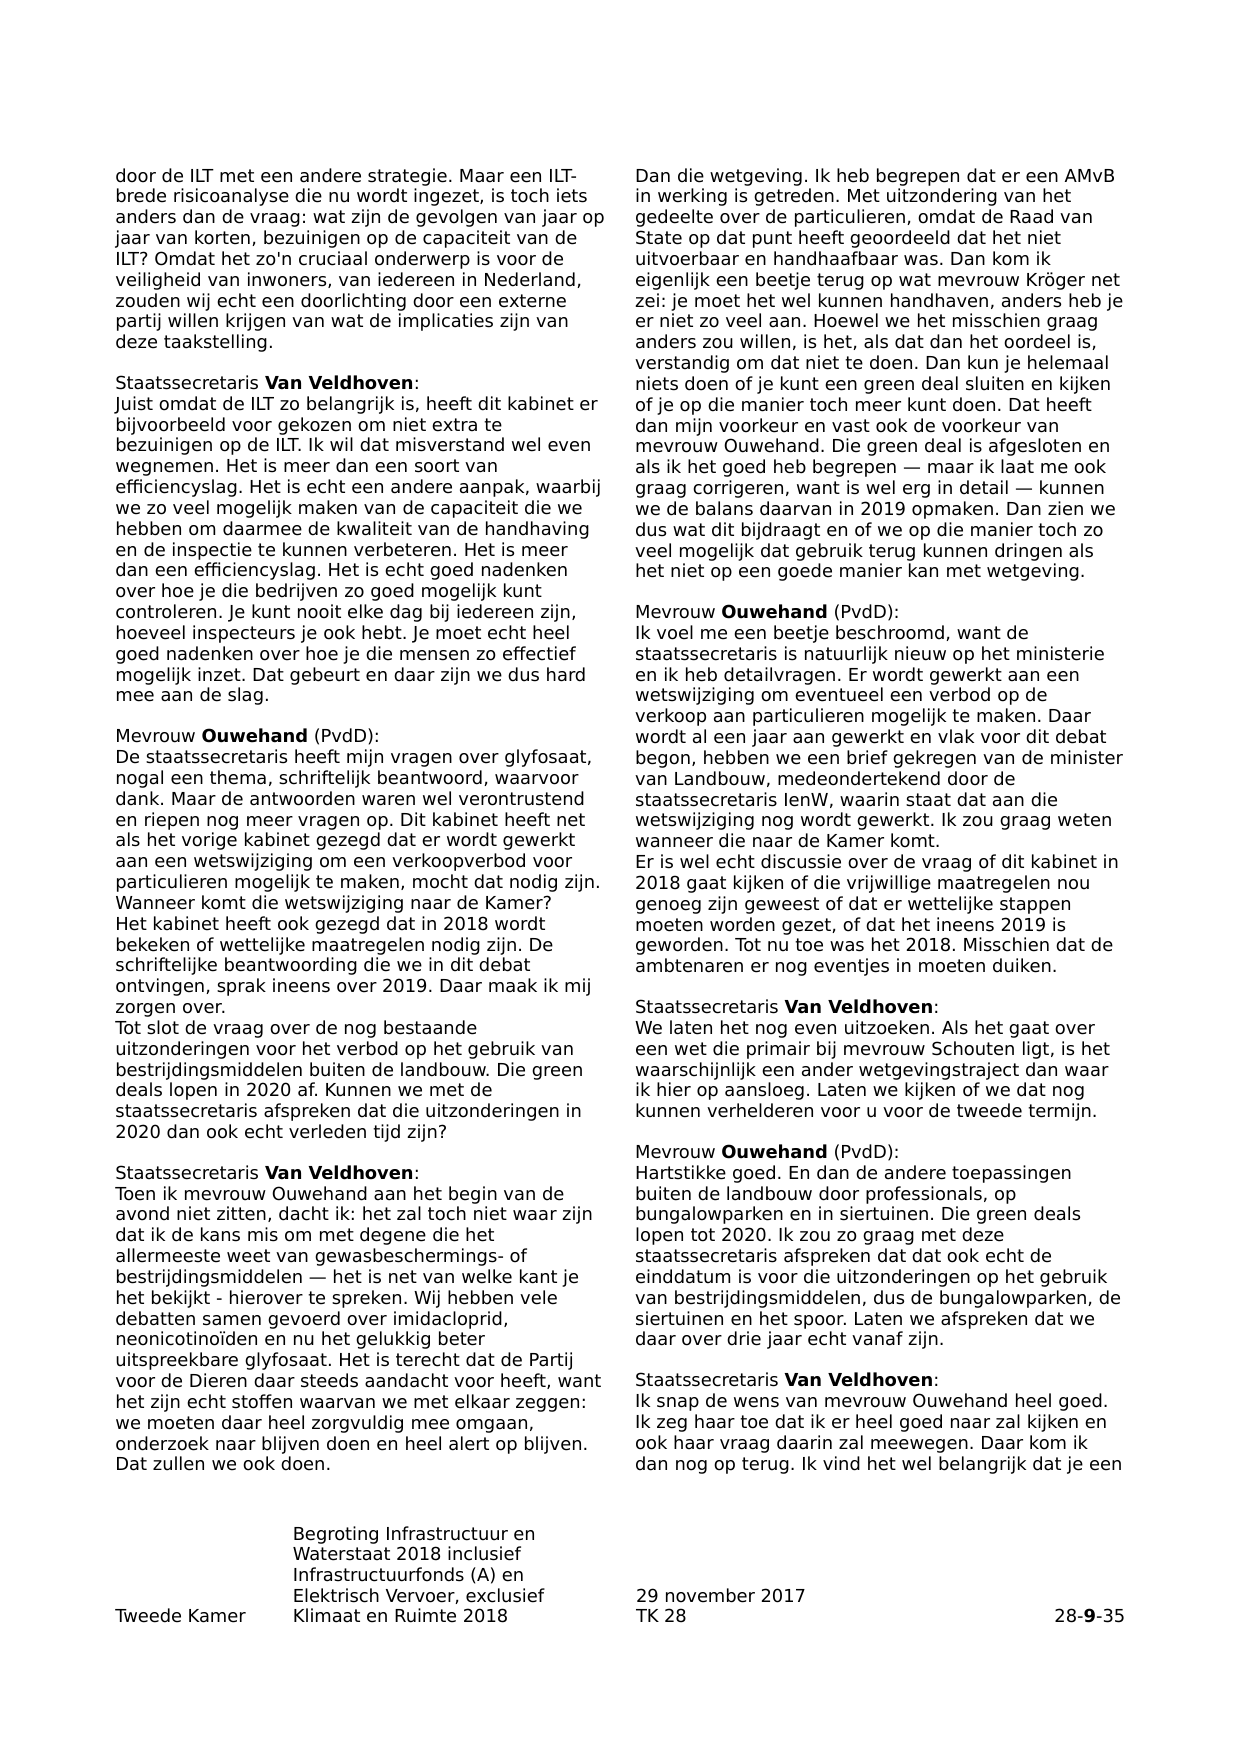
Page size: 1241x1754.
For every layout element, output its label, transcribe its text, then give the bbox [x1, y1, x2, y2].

text Dan die wetgeving. Ik heb begrepen dat er een AMvB in werking is getreden. Met uitzondering van het gedeelte over de particulieren, omdat de Raad van State op dat punt heeft geoordeeld dat het niet uitvoerbaar en handhaafbaar was. Dan kom ik eigenlijk een beetje terug op wat mevrouw Kröger net zei: je moet het wel kunnen handhaven, anders heb je er niet zo veel aan. Hoewel we het misschien graag anders zou willen, is het, als dat dan het oordeel is, verstandig om dat niet te doen. Dan kun je helemaal niets doen of je kunt een green deal sluiten en kijken of je op die manier toch meer kunt doen. Dat heeft dan mijn voorkeur en vast ook de voorkeur van mevrouw Ouwehand. Die green deal is afgesloten en als ik het goed heb begrepen — maar ik laat me ook graag corrigeren, want is wel erg in detail — kunnen we de balans daarvan in 2019 opmaken. Dan zien we dus wat dit bijdraagt en of we op die manier toch zo veel mogelijk dat gebruik terug kunnen dringen als het niet op een goede manier kan met wetgeving. [635, 165, 1125, 582]
text Hartstikke goed. En dan de andere toepassingen buiten de landbouw door professionals, op bungalowparken en in siertuinen. Die green deals lopen tot 2020. Ik zou zo graag met deze staatssecretaris afspreken dat dat ook echt de einddatum is voor die uitzonderingen op het gebruik van bestrijdingsmiddelen, dus de bungalowparken, de siertuinen en het spoor. Laten we afspreken dat we daar over drie jaar echt vanaf zijn. [635, 1162, 1125, 1350]
text Mevrouw Ouwehand (PvdD): [635, 1142, 1125, 1162]
text Ik snap de wens van mevrouw Ouwehand heel goed. Ik zeg haar toe dat ik er heel goed naar zal kijken en ook haar vraag daarin zal meewegen. Daar kom ik dan nog op terug. Ik vind het wel belangrijk dat je een [635, 1391, 1125, 1474]
text Mevrouw Ouwehand (PvdD): [115, 726, 605, 747]
text Toen ik mevrouw Ouwehand aan het begin van de avond niet zitten, dacht ik: het zal toch niet waar zijn dat ik de kans mis om met degene die het allermeeste weet van gewasbeschermings- of bestrijdingsmiddelen — het is net van welke kant je het bekijkt - hierover te spreken. Wij hebben vele debatten samen gevoerd over imidacloprid, neonicotinoïden en nu het gelukkig beter uitspreekbare glyfosaat. Het is terecht dat de Partij voor de Dieren daar steeds aandacht voor heeft, want het zijn echt stoffen waarvan we met elkaar zeggen: we moeten daar heel zorgvuldig mee omgaan, onderzoek naar blijven doen en heel alert op blijven. Dat zullen we ook doen. [115, 1183, 605, 1475]
text Er is wel echt discussie over de vraag of dit kabinet in 2018 gaat kijken of die vrijwillige maatregelen nou genoeg zijn geweest of dat er wettelijke stappen moeten worden gezet, of dat het ineens 2019 is geworden. Tot nu toe was het 2018. Misschien dat de ambtenaren er nog eventjes in moeten duiken. [635, 852, 1125, 977]
text Mevrouw Ouwehand (PvdD): [635, 602, 1125, 623]
text Staatssecretaris Van Veldhoven: [635, 997, 1125, 1018]
text Staatssecretaris Van Veldhoven: [115, 373, 605, 393]
text Juist omdat de ILT zo belangrijk is, heeft dit kabinet er bijvoorbeeld voor gekozen om niet extra te bezuinigen op de ILT. Ik wil dat misverstand wel even wegnemen. Het is meer dan een soort van efficiencyslag. Het is echt een andere aanpak, waarbij we zo veel mogelijk maken van de capaciteit die we hebben om daarmee de kwaliteit van de handhaving en de inspectie te kunnen verbeteren. Het is meer dan een efficiencyslag. Het is echt goed nadenken over hoe je die bedrijven zo goed mogelijk kunt controleren. Je kunt nooit elke dag bij iedereen zijn, hoeveel inspecteurs je ook hebt. Je moet echt heel goed nadenken over hoe je die mensen zo effectief mogelijk inzet. Dat gebeurt en daar zijn we dus hard mee aan de slag. [115, 393, 605, 706]
text Staatssecretaris Van Veldhoven: [115, 1163, 605, 1183]
text Staatssecretaris Van Veldhoven: [635, 1370, 1125, 1391]
text De staatssecretaris heeft mijn vragen over glyfosaat, nogal een thema, schriftelijk beantwoord, waarvoor dank. Maar de antwoorden waren wel verontrustend en riepen nog meer vragen op. Dit kabinet heeft net als het vorige kabinet gezegd dat er wordt gewerkt aan een wetswijziging om een verkoopverbod voor particulieren mogelijk te maken, mocht dat nodig zijn. Wanneer komt die wetswijziging naar de Kamer? [115, 747, 605, 913]
text We laten het nog even uitzoeken. Als het gaat over een wet die primair bij mevrouw Schouten ligt, is het waarschijnlijk een ander wetgevingstraject dan waar ik hier op aansloeg. Laten we kijken of we dat nog kunnen verhelderen voor u voor de tweede termijn. [635, 1018, 1125, 1122]
text Tot slot de vraag over de nog bestaande uitzonderingen voor het verbod op het gebruik van bestrijdingsmiddelen buiten de landbouw. Die green deals lopen in 2020 af. Kunnen we met de staatssecretaris afspreken dat die uitzonderingen in 2020 dan ook echt verleden tijd zijn? [115, 1018, 605, 1143]
text door de ILT met een andere strategie. Maar een ILT-brede risicoanalyse die nu wordt ingezet, is toch iets anders dan de vraag: wat zijn de gevolgen van jaar op jaar van korten, bezuinigen op de capaciteit van de ILT? Omdat het zo'n cruciaal onderwerp is voor de veiligheid van inwoners, van iedereen in Nederland, zouden wij echt een doorlichting door een externe partij willen krijgen van wat de implicaties zijn van deze taakstelling. [115, 165, 605, 353]
text Het kabinet heeft ook gezegd dat in 2018 wordt bekeken of wettelijke maatregelen nodig zijn. De schriftelijke beantwoording die we in dit debat ontvingen, sprak ineens over 2019. Daar maak ik mij zorgen over. [115, 913, 605, 1018]
text Ik voel me een beetje beschroomd, want de staatssecretaris is natuurlijk nieuw op het ministerie en ik heb detailvragen. Er wordt gewerkt aan een wetswijziging om eventueel een verbod op de verkoop aan particulieren mogelijk te maken. Daar wordt al een jaar aan gewerkt en vlak voor dit debat begon, hebben we een brief gekregen van de minister van Landbouw, medeondertekend door de staatssecretaris IenW, waarin staat dat aan die wetswijziging nog wordt gewerkt. Ik zou graag weten wanneer die naar de Kamer komt. [635, 623, 1125, 852]
